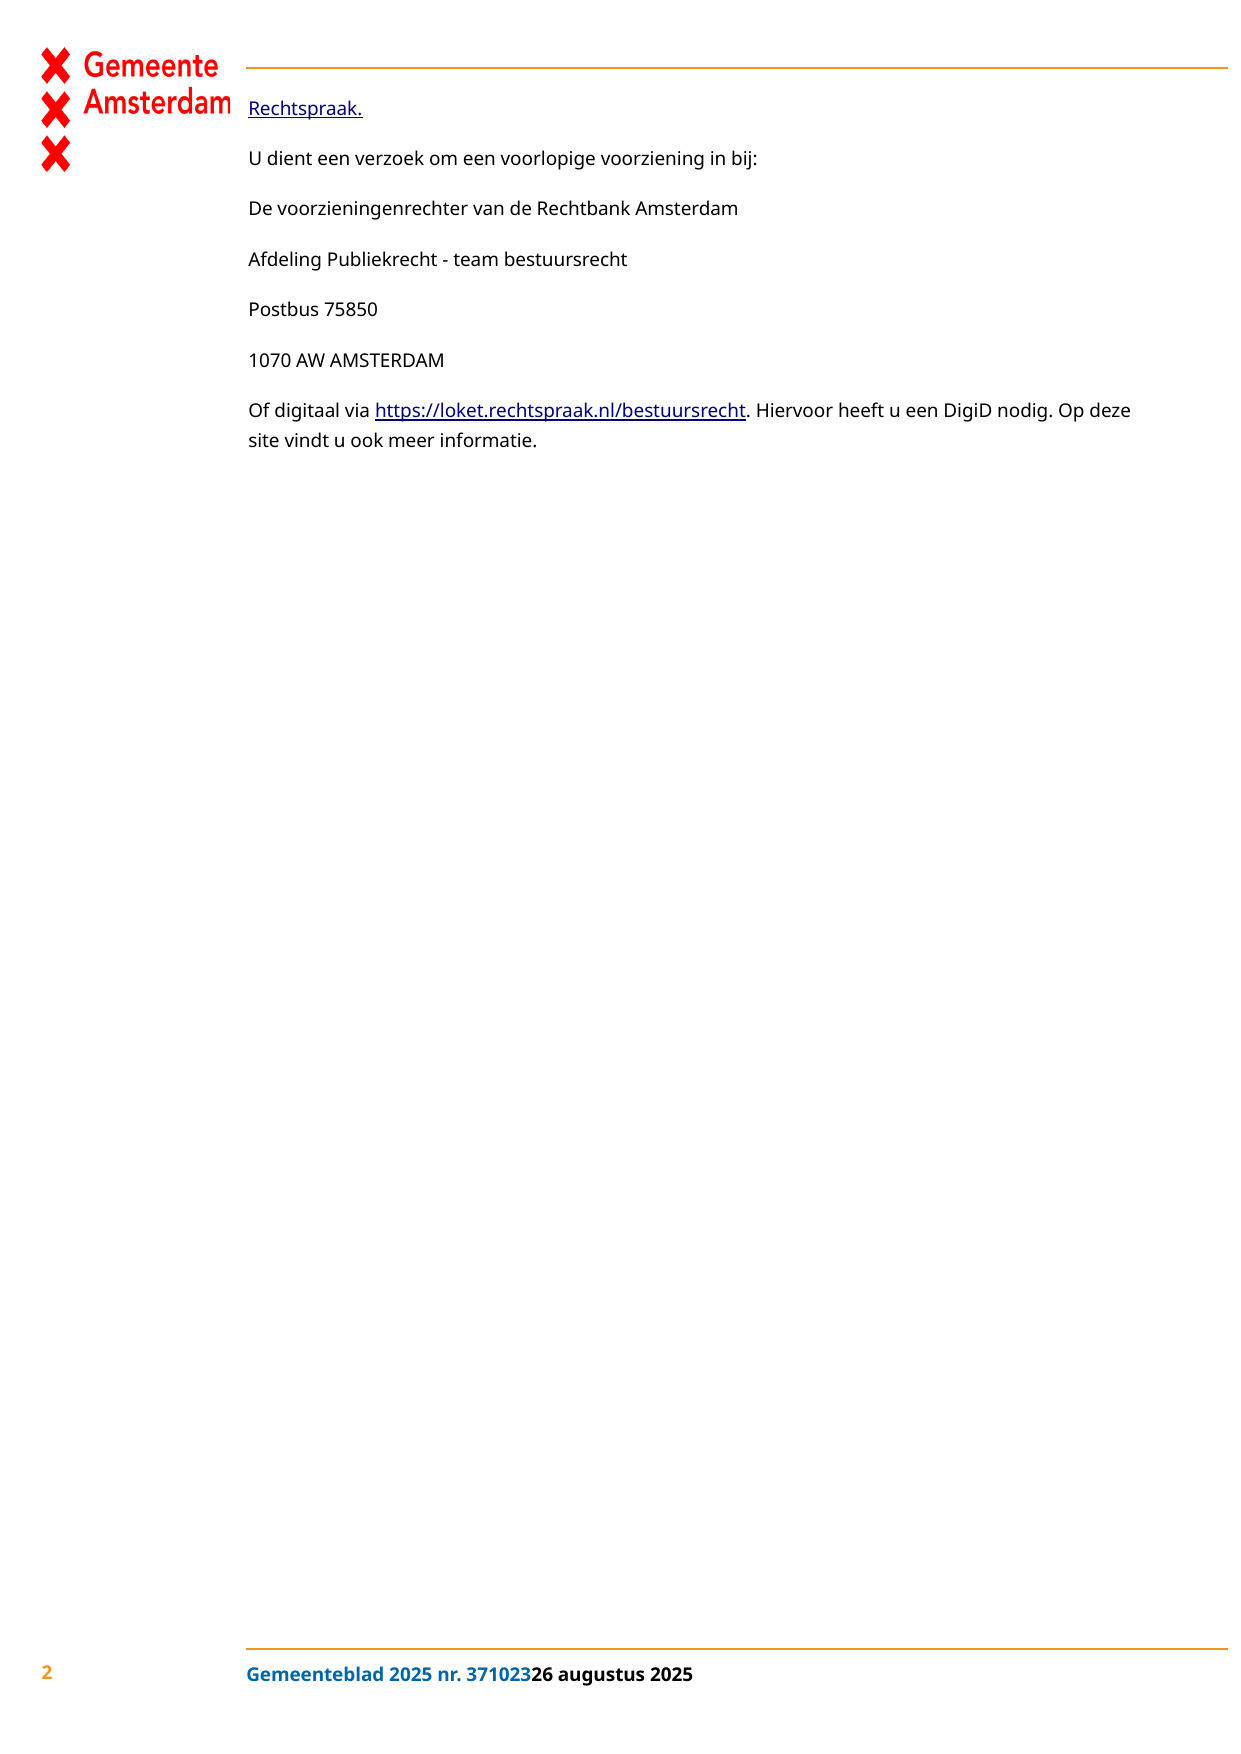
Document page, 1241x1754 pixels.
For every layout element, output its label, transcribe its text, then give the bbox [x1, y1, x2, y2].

text Rechtspraak. [248, 95, 1152, 121]
text U dient een verzoek om een voorlopige voorziening in bij: [248, 145, 1152, 171]
picture [41, 47, 231, 172]
text 1070 AW AMSTERDAM [248, 347, 1152, 373]
text Afdeling Publiekrecht - team bestuursrecht [248, 246, 1152, 272]
text Postbus 75850 [248, 296, 1152, 322]
text De voorzieningenrechter van de Rechtbank Amsterdam [248, 196, 1152, 221]
text Of digitaal via https://loket.rechtspraak.nl/bestuursrecht. Hiervoor heeft u een DigiD nodig. Op deze site vindt u ook meer informatie. [248, 397, 1152, 453]
